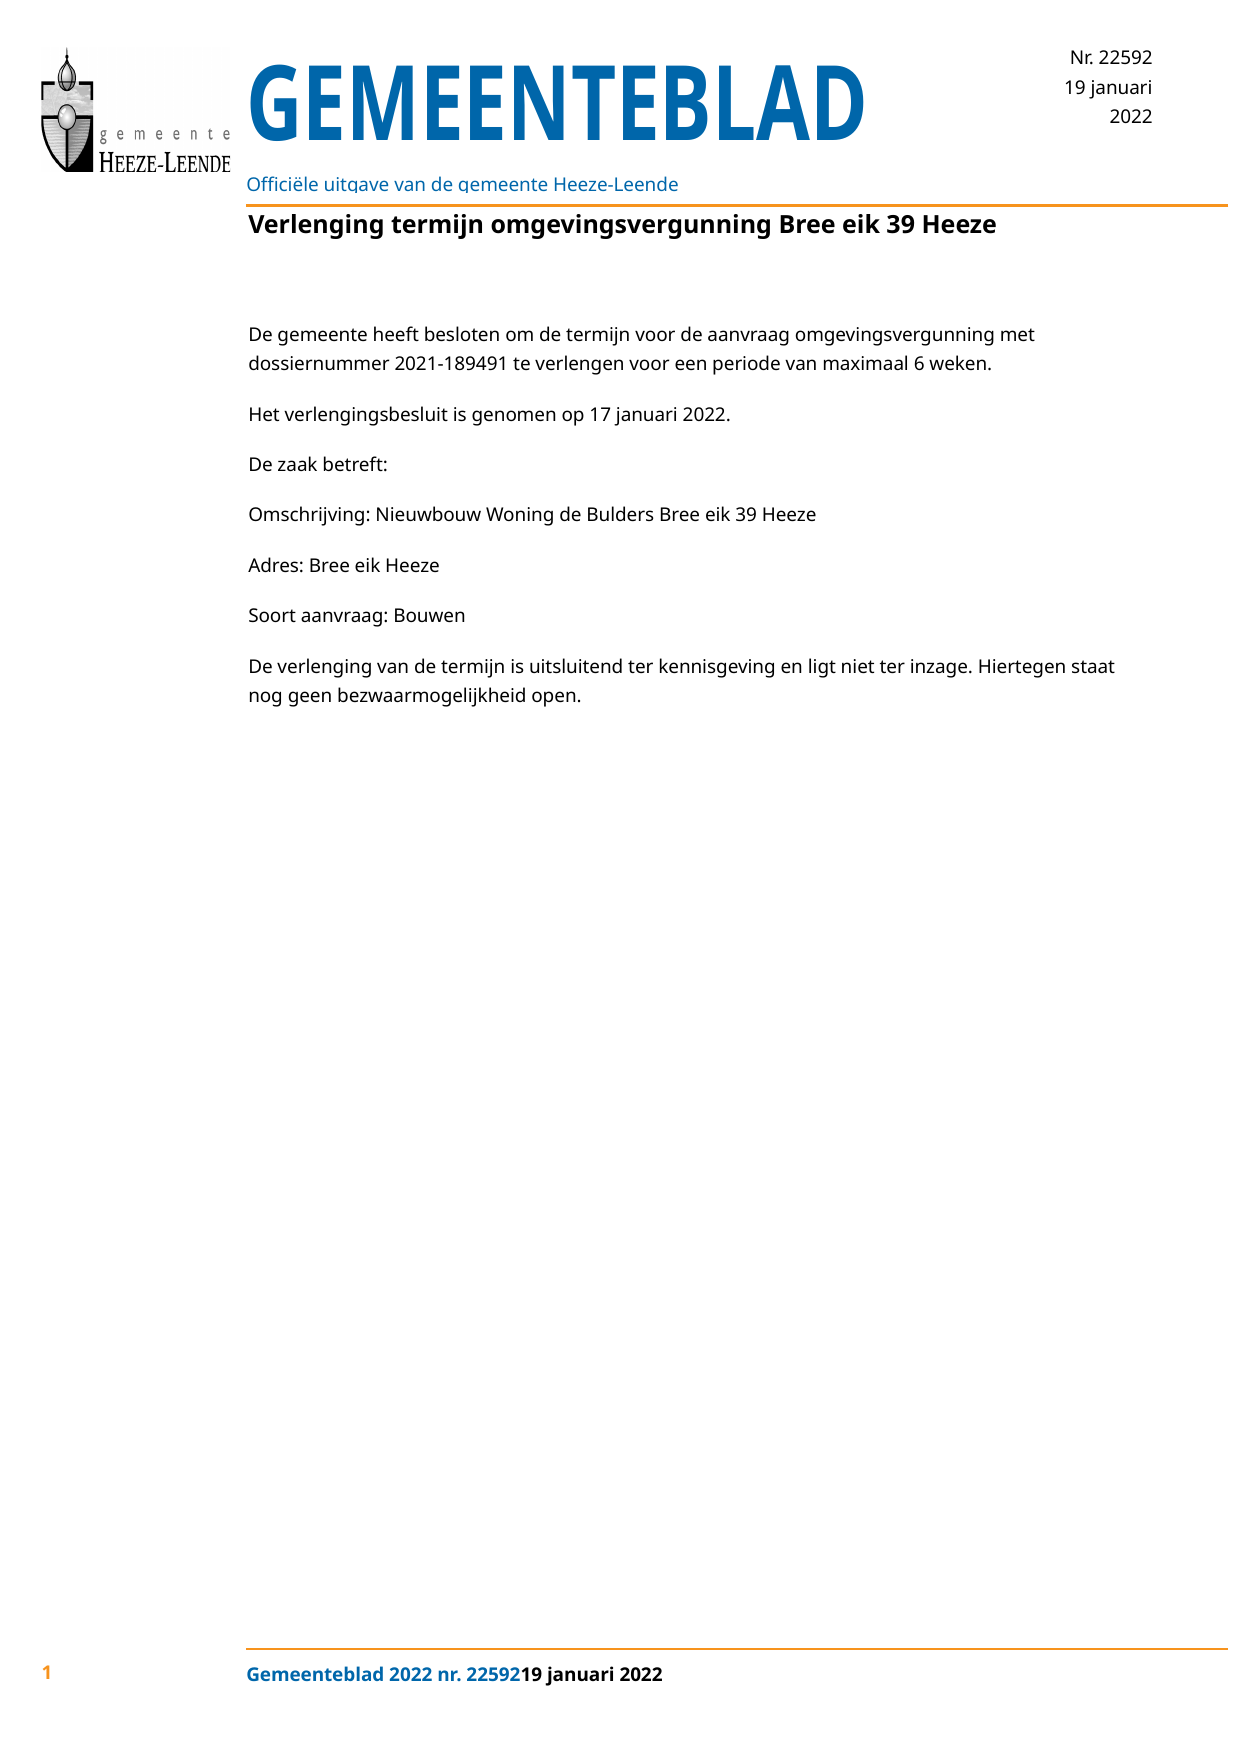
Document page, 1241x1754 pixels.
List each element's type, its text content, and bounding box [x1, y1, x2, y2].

text Soort aanvraag: Bouwen [248, 602, 1152, 628]
text De zaak betreft: [248, 451, 1152, 477]
text Omschrijving: Nieuwbouw Woning de Bulders Bree eik 39 Heeze [248, 502, 1152, 527]
text De verlenging van de termijn is uitsluitend ter kennisgeving en ligt niet ter inzage. Hiertegen staat nog geen bezwaarmogelijkheid open. [248, 653, 1152, 708]
text Adres: Bree eik Heeze [248, 552, 1152, 578]
text Het verlengingsbesluit is genomen op 17 januari 2022. [248, 401, 1152, 426]
picture [41, 47, 231, 172]
text Verlenging termijn omgevingsvergunning Bree eik 39 Heeze [248, 207, 1152, 241]
text De gemeente heeft besloten om de termijn voor de aanvraag omgevingsvergunning met dossiernummer 2021-189491 te verlengen voor een periode van maximaal 6 weken. [248, 321, 1152, 376]
